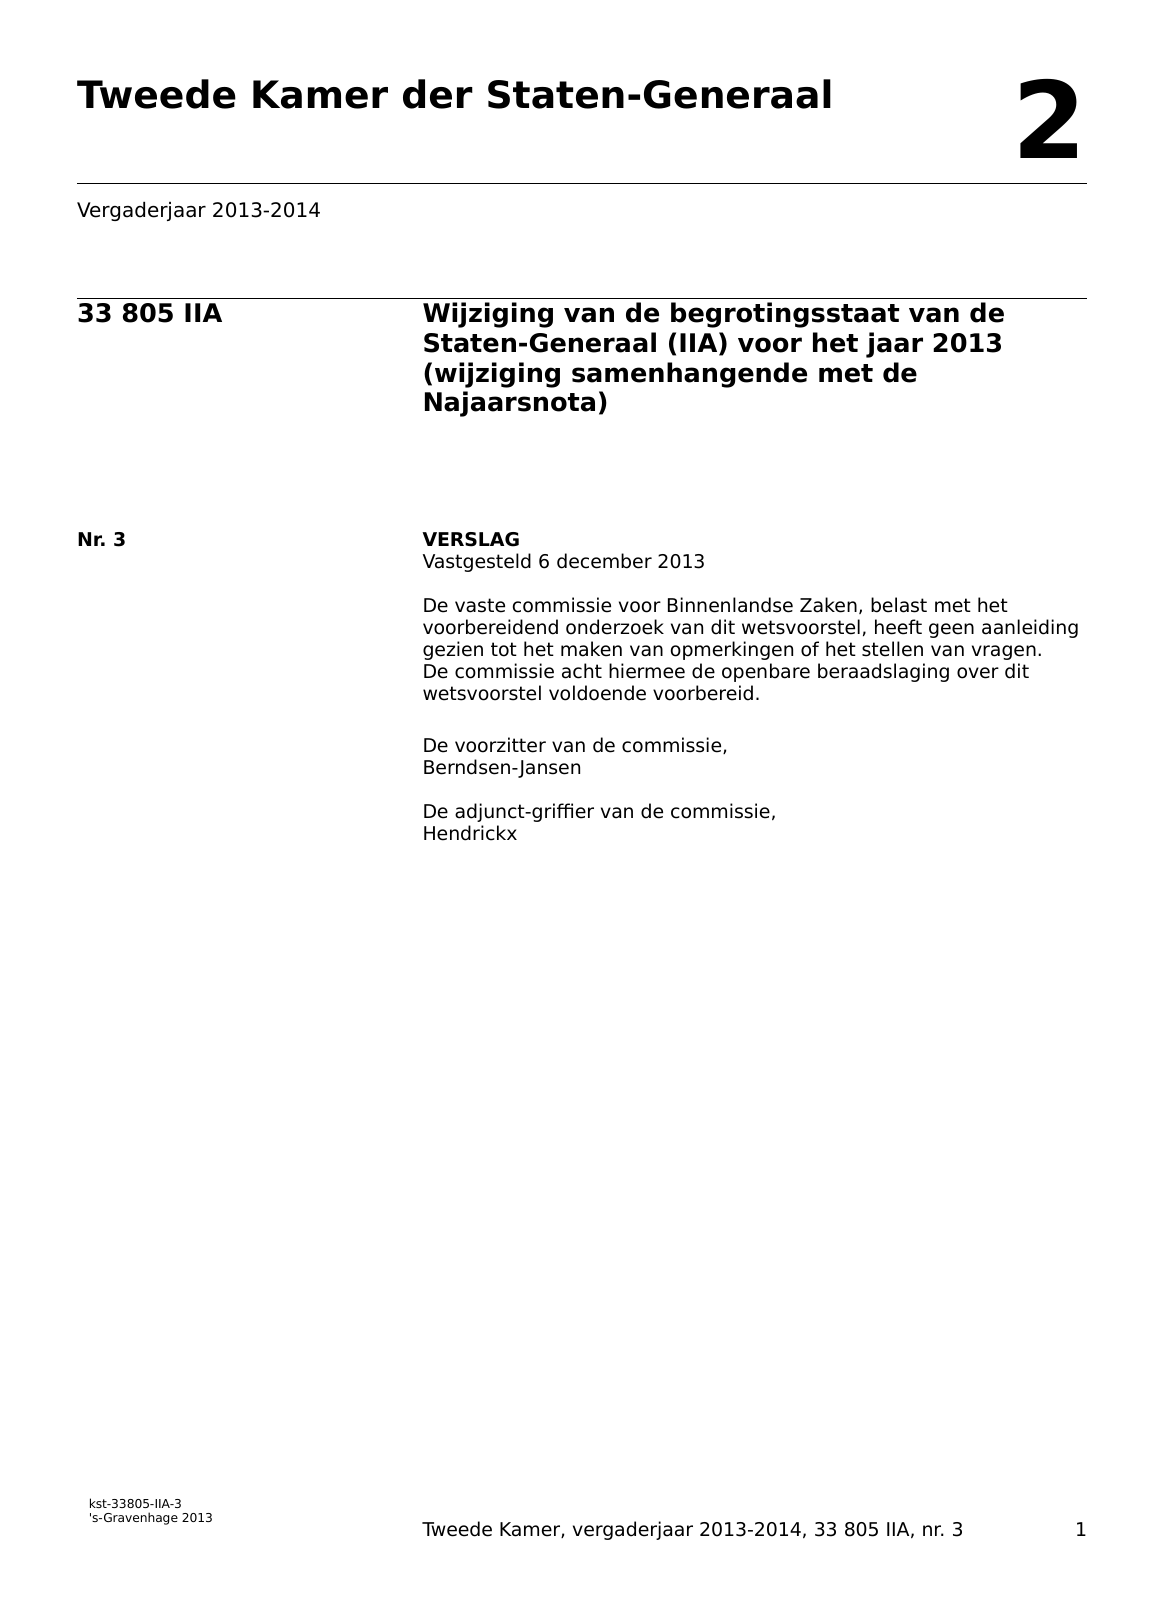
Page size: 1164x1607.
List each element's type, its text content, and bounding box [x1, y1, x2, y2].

text De voorzitter van de commissie, Berndsen-Jansen [422, 735, 1087, 779]
text De commissie acht hiermee de openbare beraadslaging over dit wetsvoorstel voldoende voorbereid. [422, 661, 1087, 705]
text Vastgesteld 6 december 2013 [422, 551, 1087, 573]
text 's-Gravenhage 2013 [88, 1511, 323, 1525]
table_cell Vergaderjaar 2013-2014 [77, 184, 1087, 298]
text De adjunct-griffier van de commissie, Hendrickx [422, 801, 1087, 845]
subtitle Nr. 3 VERSLAG [77, 529, 1087, 551]
table_header Tweede Kamer der Staten-Generaal [77, 59, 886, 183]
subtitle 33 805 IIA Wijziging van de begrotingsstaat van de Staten-Generaal (IIA) voor het jaar 2013 (wijziging samenhangende met de Najaarsnota) [77, 299, 1087, 418]
text kst-33805-IIA-3 [88, 1497, 323, 1511]
text De vaste commissie voor Binnenlandse Zaken, belast met het voorbereidend onderzoek van dit wetsvoorstel, heeft geen aanleiding gezien tot het maken van opmerkingen of het stellen van vragen. [422, 595, 1087, 661]
table_header 2 [886, 59, 1087, 183]
